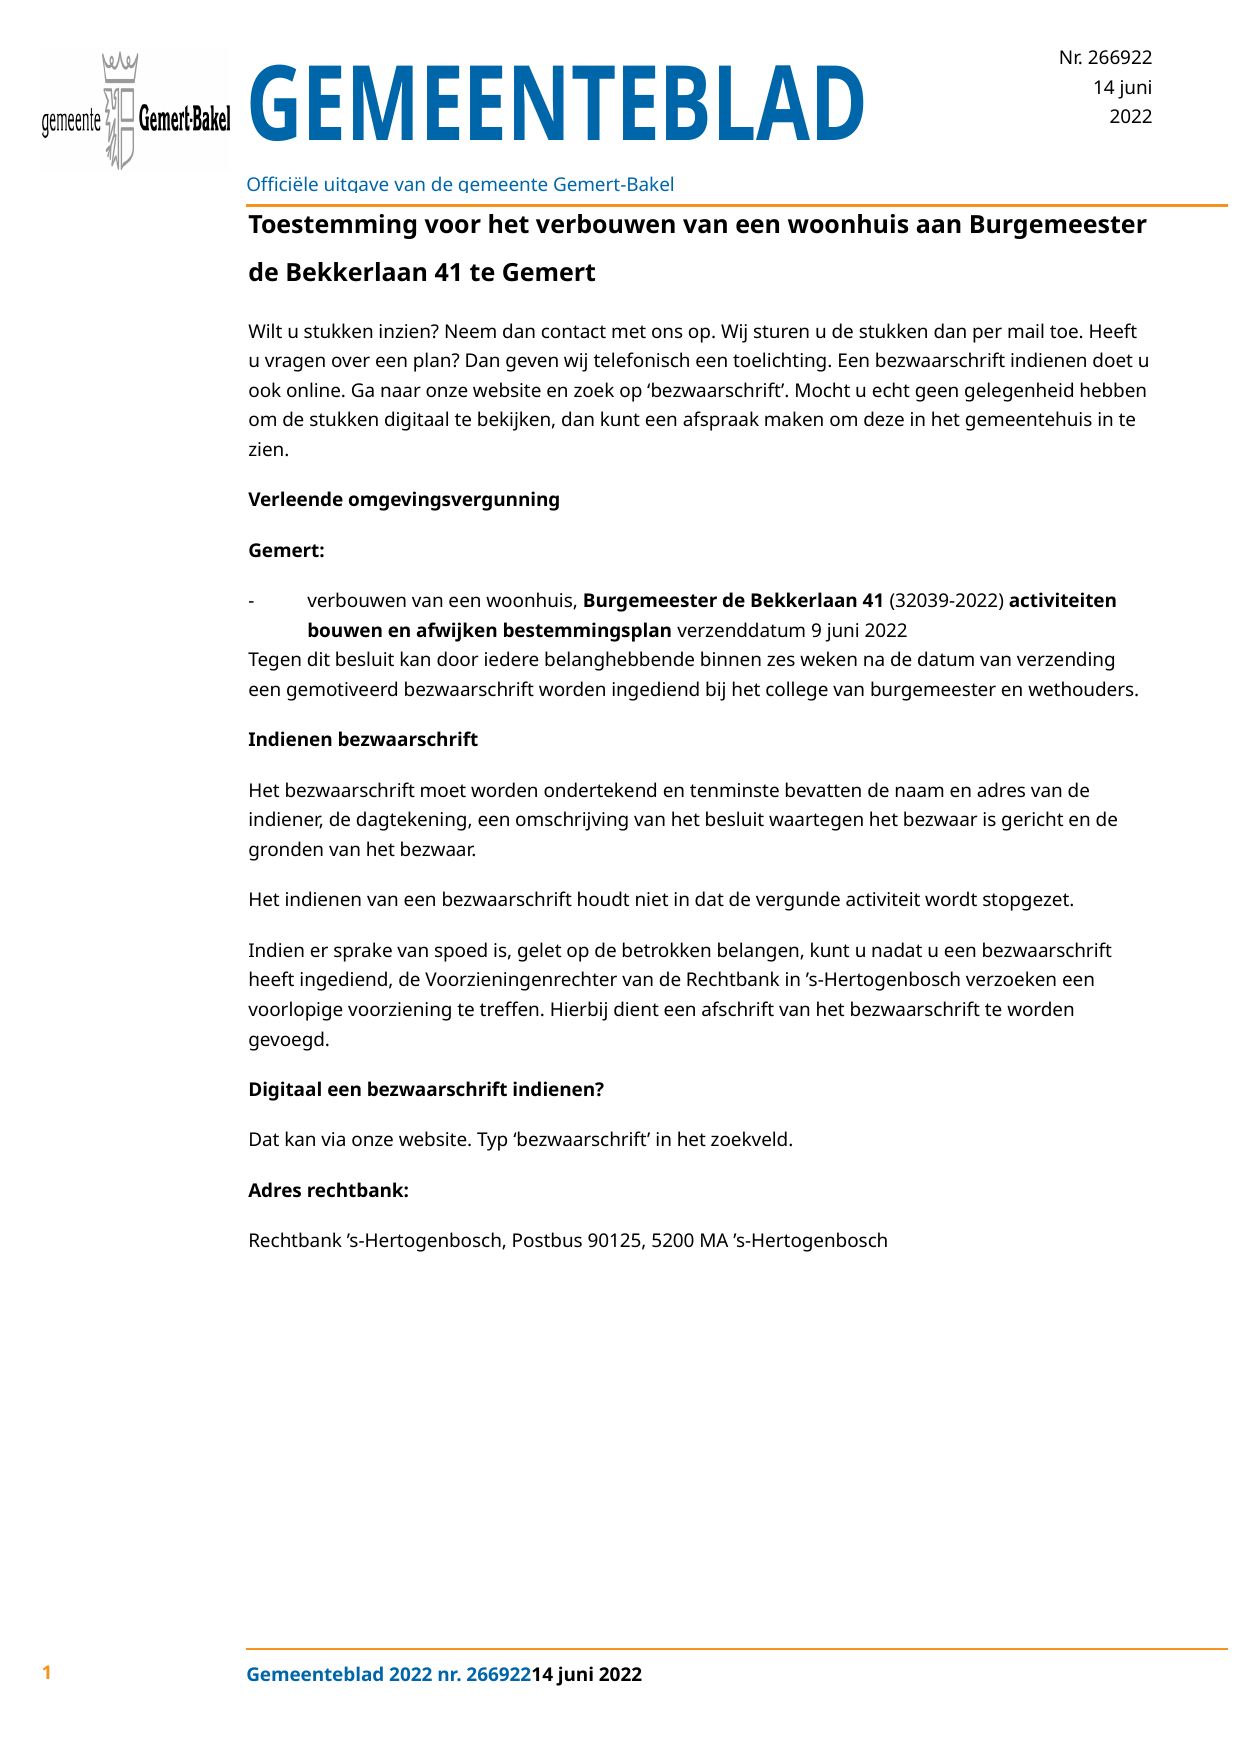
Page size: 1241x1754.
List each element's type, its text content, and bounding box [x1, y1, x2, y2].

text Digitaal een bezwaarschrift indienen? [248, 1076, 1152, 1102]
text Indienen bezwaarschrift [248, 727, 1152, 752]
text Dat kan via onze website. Typ ‘bezwaarschrift’ in het zoekveld. [248, 1127, 1152, 1152]
text Indien er sprake van spoed is, gelet op de betrokken belangen, kunt u nadat u een bezwaarschrift heeft ingediend, de Voorzieningenrechter van de Rechtbank in ’s-Hertogenbosch verzoeken een voorlopige voorziening te treffen. Hierbij dient een afschrift van het bezwaarschrift te worden gevoegd. [248, 937, 1152, 1052]
text Tegen dit besluit kan door iedere belanghebbende binnen zes weken na de datum van verzending een gemotiveerd bezwaarschrift worden ingediend bij het college van burgemeester en wethouders. [248, 647, 1152, 702]
text Gemert: [248, 537, 1152, 563]
picture [41, 47, 231, 172]
text Verleende omgevingsvergunning [248, 487, 1152, 512]
text Het bezwaarschrift moet worden ondertekend en tenminste bevatten de naam en adres van de indiener, de dagtekening, een omschrijving van het besluit waartegen het bezwaar is gericht en de gronden van het bezwaar. [248, 777, 1152, 862]
text Het indienen van een bezwaarschrift houdt niet in dat de vergunde activiteit wordt stopgezet. [248, 887, 1152, 912]
text Wilt u stukken inzien? Neem dan contact met ons op. Wij sturen u de stukken dan per mail toe. Heeft u vragen over een plan? Dan geven wij telefonisch een toelichting. Een bezwaarschrift indienen doet u ook online. Ga naar onze website en zoek op ‘bezwaarschrift’. Mocht u echt geen gelegenheid hebben om de stukken digitaal te bekijken, dan kunt een afspraak maken om deze in het gemeentehuis in te zien. [248, 318, 1152, 462]
text Rechtbank ’s-Hertogenbosch, Postbus 90125, 5200 MA ’s-Hertogenbosch [248, 1227, 1152, 1253]
text Toestemming voor het verbouwen van een woonhuis aan Burgemeester de Bekkerlaan 41 te Gemert [248, 207, 1152, 288]
list verbouwen van een woonhuis, Burgemeester de Bekkerlaan 41 (32039-2022) activiteiten bouwen en afwijken bestemmingsplan verzenddatum 9 juni 2022 [248, 587, 1152, 643]
text Adres rechtbank: [248, 1177, 1152, 1203]
